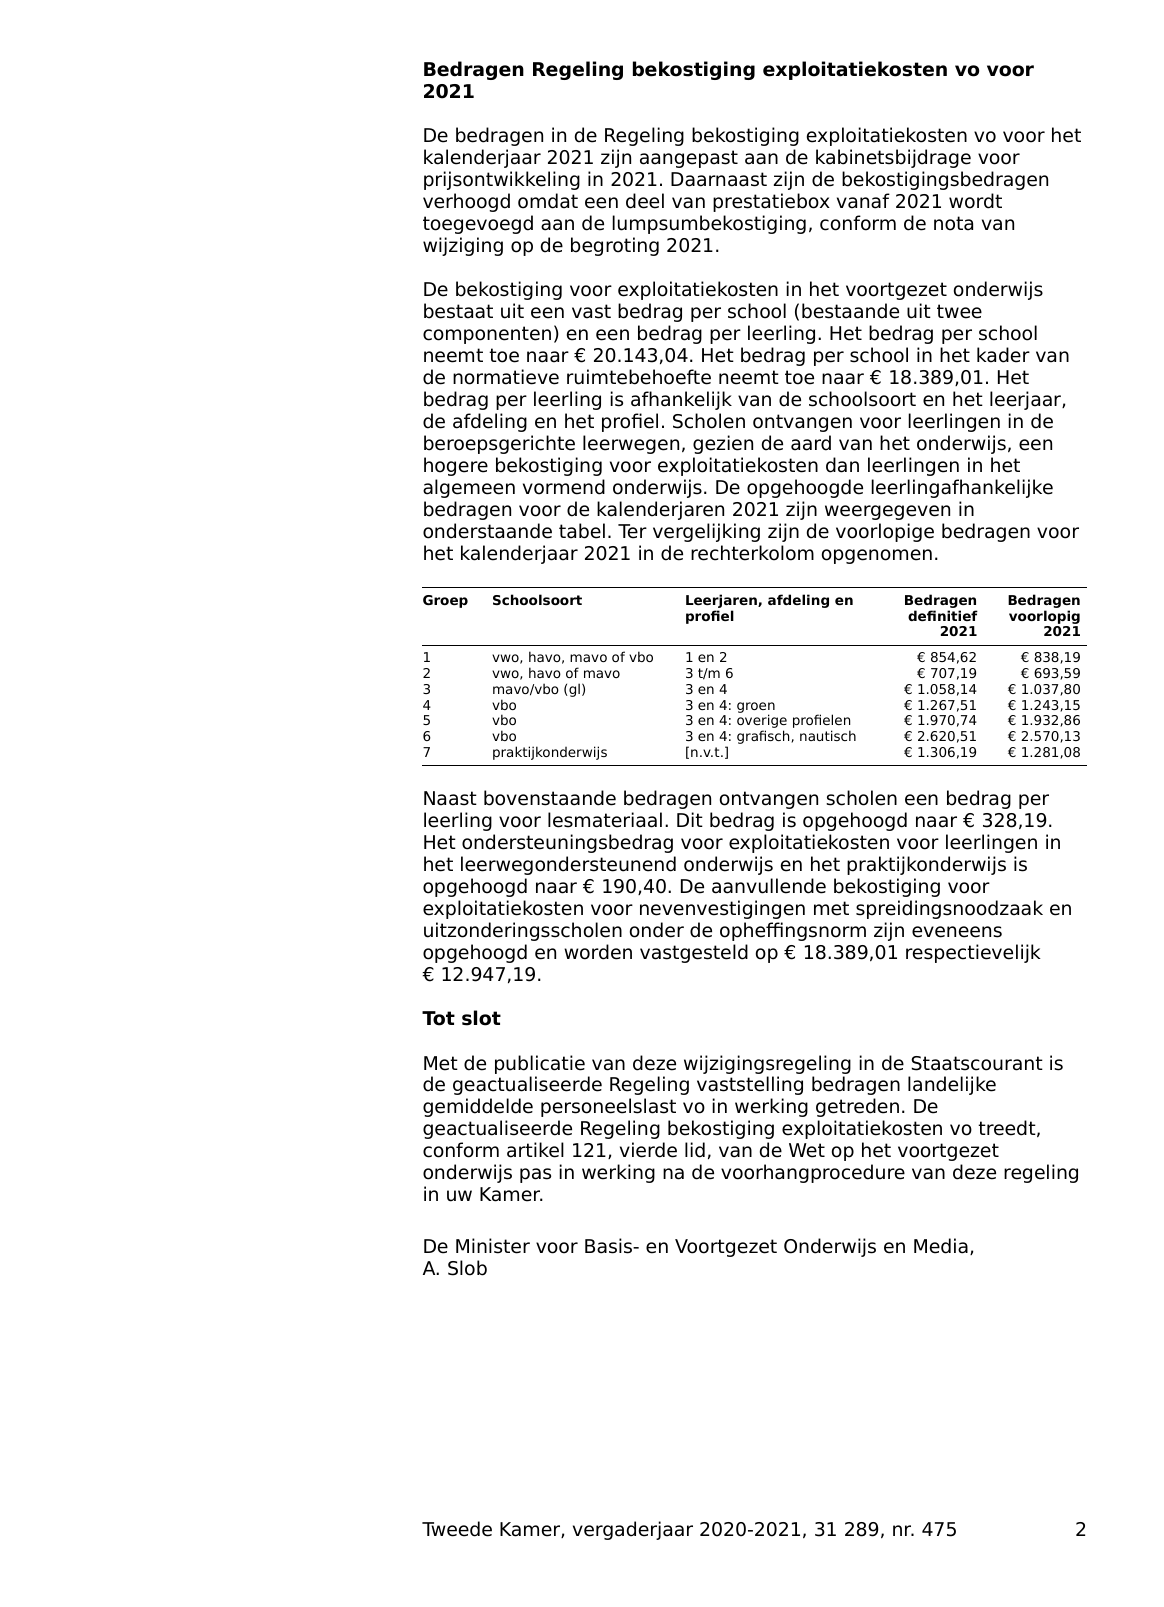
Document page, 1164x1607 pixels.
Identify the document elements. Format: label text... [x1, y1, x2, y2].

table_cell vbo [486, 698, 679, 713]
table_cell 5 [422, 713, 486, 729]
table_cell praktijkonderwijs [486, 745, 679, 765]
table_cell € 1.267,51 [880, 698, 983, 713]
table_cell € 1.970,74 [880, 713, 983, 729]
table_header Leerjaren, afdeling en profiel [679, 588, 879, 644]
table_cell vwo, havo, mavo of vbo [486, 646, 679, 666]
table_cell € 2.570,13 [983, 729, 1087, 744]
table_cell 1 en 2 [679, 646, 879, 666]
table_cell € 707,19 [880, 666, 983, 682]
text De bekostiging voor exploitatiekosten in het voortgezet onderwijs bestaat uit een vast bedrag per school (bestaande uit twee componenten) en een bedrag per leerling. Het bedrag per school neemt toe naar € 20.143,04. Het bedrag per school in het kader van de normatieve ruimtebehoefte neemt toe naar € 18.389,01. Het bedrag per leerling is afhankelijk van de schoolsoort en het leerjaar, de afdeling en het profiel. Scholen ontvangen voor leerlingen in de beroepsgerichte leerwegen, gezien de aard van het onderwijs, een hogere bekostiging voor exploitatiekosten dan leerlingen in het algemeen vormend onderwijs. De opgehoogde leerlingafhankelijke bedragen voor de kalenderjaren 2021 zijn weergegeven in onderstaande tabel. Ter vergelijking zijn de voorlopige bedragen voor het kalenderjaar 2021 in de rechterkolom opgenomen. [422, 279, 1087, 565]
subtitle Tot slot [422, 1008, 1087, 1030]
table_cell € 1.932,86 [983, 713, 1087, 729]
table_cell 2 [422, 666, 486, 682]
table_header Bedragen voorlopig 2021 [983, 588, 1087, 644]
table_cell € 838,19 [983, 646, 1087, 666]
text Naast bovenstaande bedragen ontvangen scholen een bedrag per leerling voor lesmateriaal. Dit bedrag is opgehoogd naar € 328,19. Het ondersteuningsbedrag voor exploitatiekosten voor leerlingen in het leerwegondersteunend onderwijs en het praktijkonderwijs is opgehoogd naar € 190,40. De aanvullende bekostiging voor exploitatiekosten voor nevenvestigingen met spreidingsnoodzaak en uitzonderingsscholen onder de opheffingsnorm zijn eveneens opgehoogd en worden vastgesteld op € 18.389,01 respectievelijk € 12.947,19. [422, 788, 1087, 986]
table_cell € 693,59 [983, 666, 1087, 682]
table_cell 6 [422, 729, 486, 744]
table_cell vwo, havo of mavo [486, 666, 679, 682]
table_cell € 1.243,15 [983, 698, 1087, 713]
table_cell 1 [422, 646, 486, 666]
text De bedragen in de Regeling bekostiging exploitatiekosten vo voor het kalenderjaar 2021 zijn aangepast aan de kabinetsbijdrage voor prijsontwikkeling in 2021. Daarnaast zijn de bekostigingsbedragen verhoogd omdat een deel van prestatiebox vanaf 2021 wordt toegevoegd aan de lumpsumbekostiging, conform de nota van wijziging op de begroting 2021. [422, 125, 1087, 257]
table_cell 3 t/m 6 [679, 666, 879, 682]
table_cell € 1.281,08 [983, 745, 1087, 765]
table_cell 4 [422, 698, 486, 713]
subtitle Bedragen Regeling bekostiging exploitatiekosten vo voor 2021 [422, 59, 1087, 103]
table_cell vbo [486, 713, 679, 729]
table_cell 3 en 4: grafisch, nautisch [679, 729, 879, 744]
table_cell € 2.620,51 [880, 729, 983, 744]
table_cell € 1.037,80 [983, 682, 1087, 697]
table_header Groep [422, 588, 486, 644]
table_cell vbo [486, 729, 679, 744]
table_cell 3 en 4: overige profielen [679, 713, 879, 729]
table_cell € 1.306,19 [880, 745, 983, 765]
table_cell 3 en 4: groen [679, 698, 879, 713]
table_cell € 1.058,14 [880, 682, 983, 697]
table_cell 3 en 4 [679, 682, 879, 697]
table_cell 3 [422, 682, 486, 697]
text Met de publicatie van deze wijzigingsregeling in de Staatscourant is de geactualiseerde Regeling vaststelling bedragen landelijke gemiddelde personeelslast vo in werking getreden. De geactualiseerde Regeling bekostiging exploitatiekosten vo treedt, conform artikel 121, vierde lid, van de Wet op het voortgezet onderwijs pas in werking na de voorhangprocedure van deze regeling in uw Kamer. [422, 1052, 1087, 1206]
table_cell [n.v.t.] [679, 745, 879, 765]
table_header Bedragen definitief 2021 [880, 588, 983, 644]
text De Minister voor Basis- en Voortgezet Onderwijs en Media, A. Slob [422, 1236, 1087, 1280]
table_cell 7 [422, 745, 486, 765]
table_header Schoolsoort [486, 588, 679, 644]
table_cell € 854,62 [880, 646, 983, 666]
table_cell mavo/vbo (gl) [486, 682, 679, 697]
